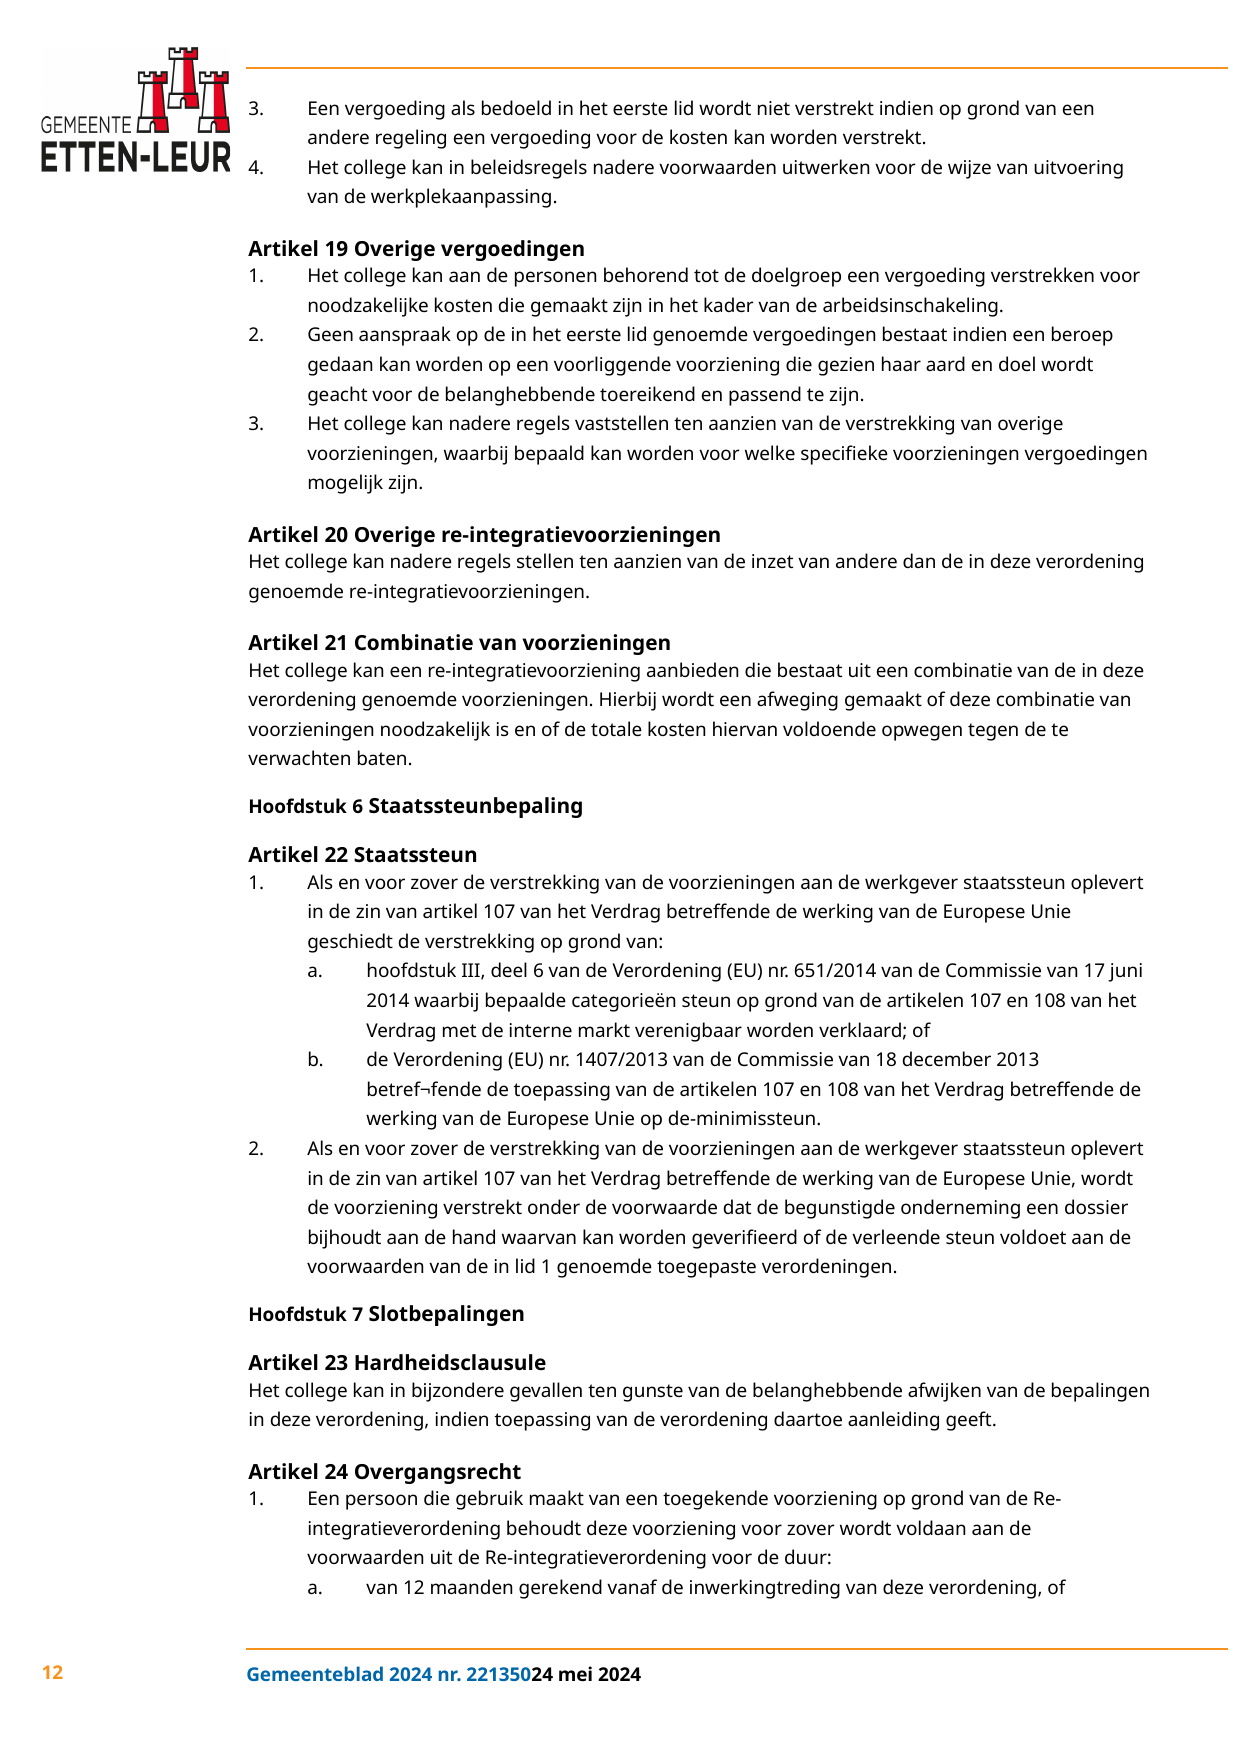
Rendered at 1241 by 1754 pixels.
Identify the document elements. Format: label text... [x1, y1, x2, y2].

text Artikel 22 Staatssteun [248, 840, 1152, 869]
list Het college kan aan de personen behorend tot de doelgroep een vergoeding verstrekken voor noodzakelijke kosten die gemaakt zijn in het kader van de arbeidsinschakeling. [248, 262, 1152, 318]
text Het college kan in bijzondere gevallen ten gunste van de belanghebbende afwijken van de bepalingen in deze verordening, indien toepassing van de verordening daartoe aanleiding geeft. [248, 1377, 1152, 1432]
list Een persoon die gebruik maakt van een toegekende voorziening op grond van de Re-integratieverordening behoudt deze voorziening voor zover wordt voldaan aan de voorwaarden uit de Re-integratieverordening voor de duur: [248, 1485, 1152, 1570]
list Geen aanspraak op de in het eerste lid genoemde vergoedingen bestaat indien een beroep gedaan kan worden op een voorliggende voorziening die gezien haar aard en doel wordt geacht voor de belanghebbende toereikend en passend te zijn. [248, 322, 1152, 406]
text Artikel 23 Hardheidsclausule [248, 1348, 1152, 1377]
picture [41, 47, 231, 172]
list van 12 maanden gerekend vanaf de inwerkingtreding van deze verordening, of [307, 1574, 1152, 1600]
text Het college kan nadere regels stellen ten aanzien van de inzet van andere dan de in deze verordening genoemde re-integratievoorzieningen. [248, 548, 1152, 604]
text Artikel 24 Overgangsrecht [248, 1457, 1152, 1485]
text Hoofdstuk 7 Slotbepalingen [248, 1299, 1152, 1327]
list Een vergoeding als bedoeld in het eerste lid wordt niet verstrekt indien op grond van een andere regeling een vergoeding voor de kosten kan worden verstrekt. [248, 95, 1152, 150]
text Artikel 21 Combinatie van voorzieningen [248, 628, 1152, 657]
text Het college kan een re-integratievoorziening aanbieden die bestaat uit een combinatie van de in deze verordening genoemde voorzieningen. Hierbij wordt een afweging gemaakt of deze combinatie van voorzieningen noodzakelijk is en of de totale kosten hiervan voldoende opwegen tegen de te verwachten baten. [248, 657, 1152, 771]
list Als en voor zover de verstrekking van de voorzieningen aan de werkgever staatssteun oplevert in de zin van artikel 107 van het Verdrag betreffende de werking van de Europese Unie, wordt de voorziening verstrekt onder de voorwaarde dat de begunstigde onderneming een dossier bijhoudt aan de hand waarvan kan worden geverifieerd of de verleende steun voldoet aan de voorwaarden van de in lid 1 genoemde toegepaste verordeningen. [248, 1135, 1152, 1279]
list hoofdstuk III, deel 6 van de Verordening (EU) nr. 651/2014 van de Commissie van 17 juni 2014 waarbij bepaalde categorieën steun op grond van de artikelen 107 en 108 van het Verdrag met de interne markt verenigbaar worden verklaard; of [307, 958, 1152, 1042]
list de Verordening (EU) nr. 1407/2013 van de Commissie van 18 december 2013 betref¬fende de toepassing van de artikelen 107 en 108 van het Verdrag betreffende de werking van de Europese Unie op de-minimissteun. [307, 1046, 1152, 1131]
text Artikel 20 Overige re-integratievoorzieningen [248, 520, 1152, 548]
text Artikel 19 Overige vergoedingen [248, 234, 1152, 262]
list Het college kan in beleidsregels nadere voorwaarden uitwerken voor de wijze van uitvoering van de werkplekaanpassing. [248, 154, 1152, 209]
list Het college kan nadere regels vaststellen ten aanzien van de verstrekking van overige voorzieningen, waarbij bepaald kan worden voor welke specifieke voorzieningen vergoedingen mogelijk zijn. [248, 410, 1152, 495]
text Hoofdstuk 6 Staatssteunbepaling [248, 791, 1152, 819]
list Als en voor zover de verstrekking van de voorzieningen aan de werkgever staatssteun oplevert in de zin van artikel 107 van het Verdrag betreffende de werking van de Europese Unie geschiedt de verstrekking op grond van: [248, 869, 1152, 954]
